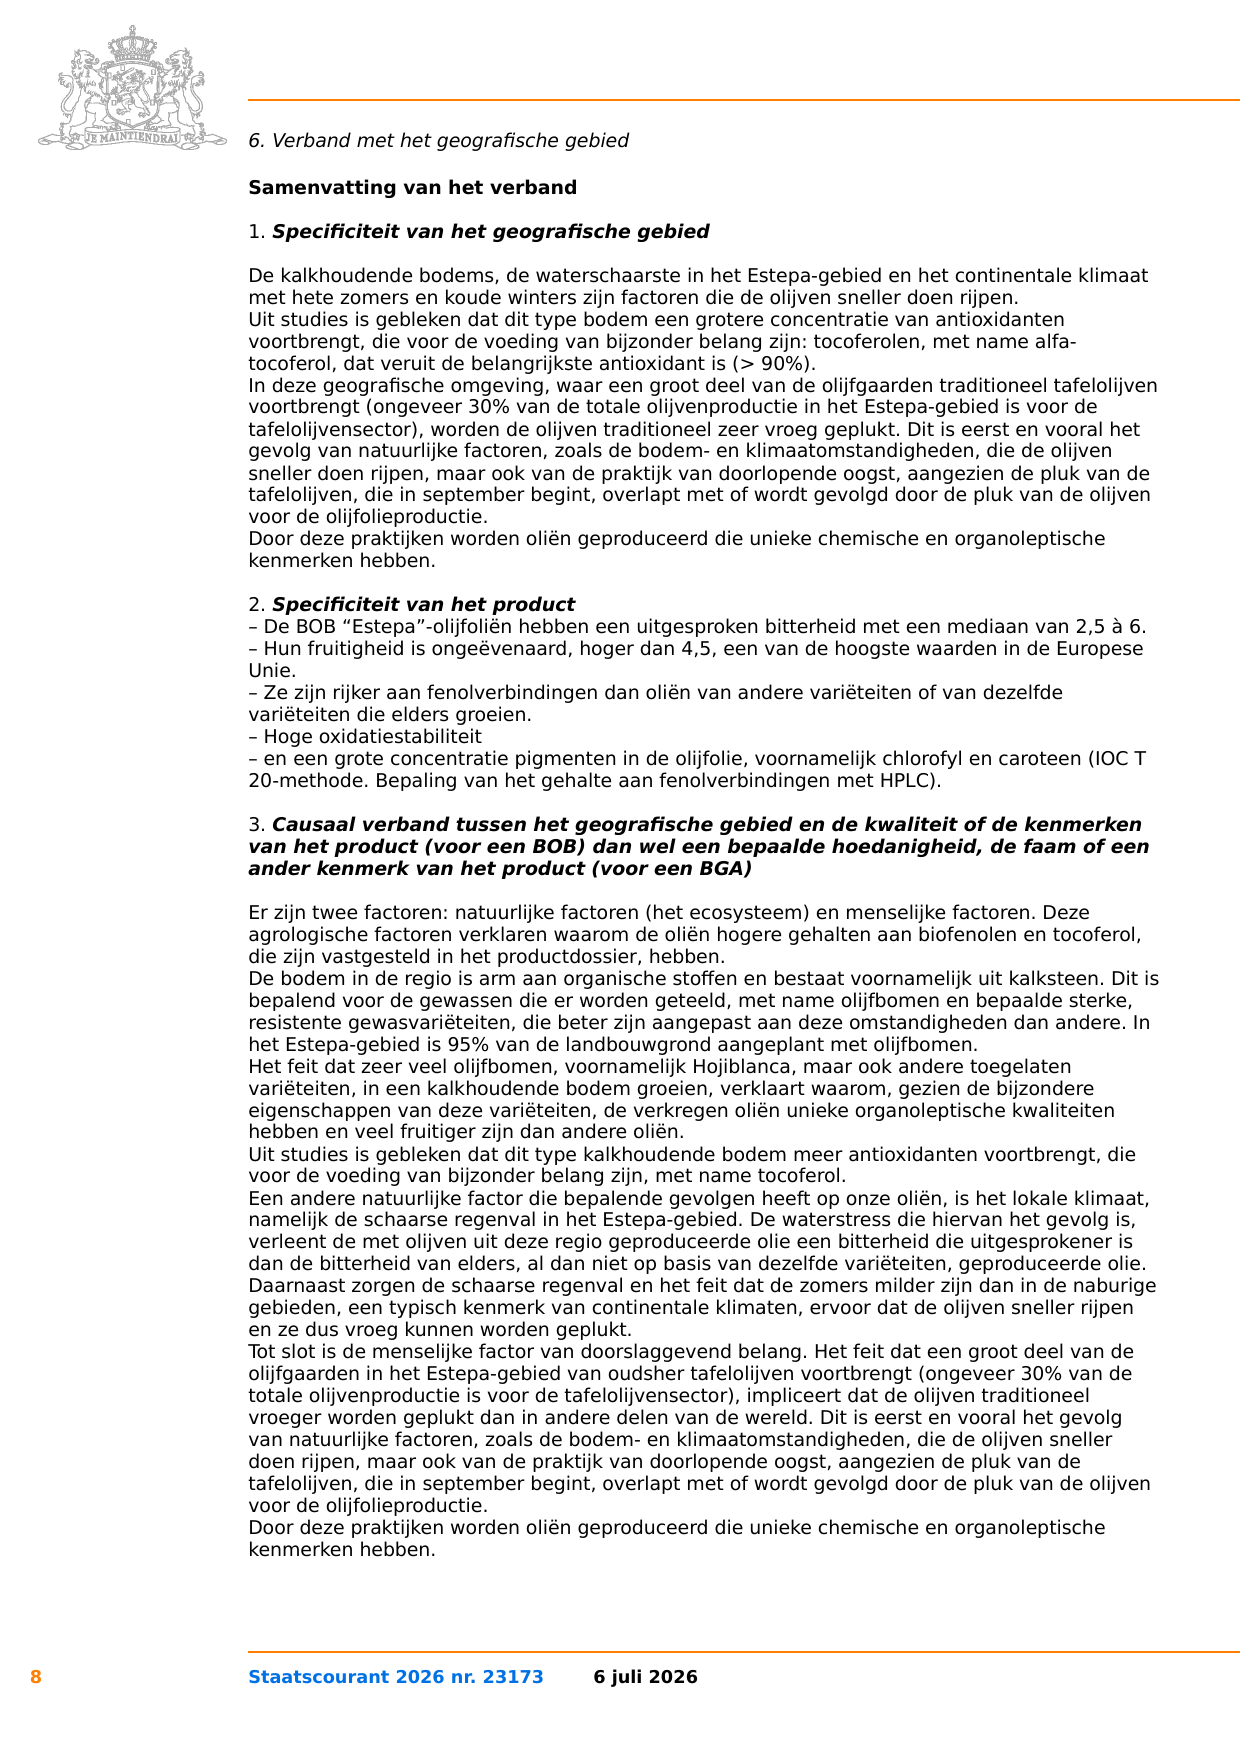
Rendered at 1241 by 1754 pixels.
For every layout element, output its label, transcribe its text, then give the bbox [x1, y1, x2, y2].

text Uit studies is gebleken dat dit type bodem een grotere concentratie van antioxidanten voortbrengt, die voor de voeding van bijzonder belang zijn: tocoferolen, met name alfa-tocoferol, dat veruit de belangrijkste antioxidant is (> 90%). [248, 308, 1163, 374]
text Het feit dat zeer veel olijfbomen, voornamelijk Hojiblanca, maar ook andere toegelaten variëteiten, in een kalkhoudende bodem groeien, verklaart waarom, gezien de bijzondere eigenschappen van deze variëteiten, de verkregen oliën unieke organoleptische kwaliteiten hebben en veel fruitiger zijn dan andere oliën. [248, 1056, 1163, 1143]
text – en een grote concentratie pigmenten in de olijfolie, voornamelijk chlorofyl en caroteen (IOC T 20-methode. Bepaling van het gehalte aan fenolverbindingen met HPLC). [248, 748, 1163, 792]
text Daarnaast zorgen de schaarse regenval en het feit dat de zomers milder zijn dan in de naburige gebieden, een typisch kenmerk van continentale klimaten, ervoor dat de olijven sneller rijpen en ze dus vroeg kunnen worden geplukt. [248, 1275, 1163, 1341]
text – Hun fruitigheid is ongeëvenaard, hoger dan 4,5, een van de hoogste waarden in de Europese Unie. [248, 638, 1163, 682]
subtitle 6. Verband met het geografische gebied [248, 130, 1163, 152]
subtitle Samenvatting van het verband [248, 177, 1163, 199]
text Tot slot is de menselijke factor van doorslaggevend belang. Het feit dat een groot deel van de olijfgaarden in het Estepa-gebied van oudsher tafelolijven voortbrengt (ongeveer 30% van de totale olijvenproductie is voor de tafelolijvensector), impliceert dat de olijven traditioneel vroeger worden geplukt dan in andere delen van de wereld. Dit is eerst en vooral het gevolg van natuurlijke factoren, zoals de bodem- en klimaatomstandigheden, die de olijven sneller doen rijpen, maar ook van de praktijk van doorlopende oogst, aangezien de pluk van de tafelolijven, die in september begint, overlapt met of wordt gevolgd door de pluk van de olijven voor de olijfolieproductie. [248, 1341, 1163, 1517]
text Een andere natuurlijke factor die bepalende gevolgen heeft op onze oliën, is het lokale klimaat, namelijk de schaarse regenval in het Estepa-gebied. De waterstress die hiervan het gevolg is, verleent de met olijven uit deze regio geproduceerde olie een bitterheid die uitgesprokener is dan de bitterheid van elders, al dan niet op basis van dezelfde variëteiten, geproduceerde olie. [248, 1187, 1163, 1275]
picture [38, 25, 227, 150]
subtitle 3. Causaal verband tussen het geografische gebied en de kwaliteit of de kenmerken van het product (voor een BOB) dan wel een bepaalde hoedanigheid, de faam of een ander kenmerk van het product (voor een BGA) [248, 814, 1163, 880]
text – Hoge oxidatiestabiliteit [248, 726, 1163, 748]
text – Ze zijn rijker aan fenolverbindingen dan oliën van andere variëteiten of van dezelfde variëteiten die elders groeien. [248, 682, 1163, 726]
subtitle 1. Specificiteit van het geografische gebied [248, 221, 1163, 243]
text Uit studies is gebleken dat dit type kalkhoudende bodem meer antioxidanten voortbrengt, die voor de voeding van bijzonder belang zijn, met name tocoferol. [248, 1143, 1163, 1187]
text Door deze praktijken worden oliën geproduceerd die unieke chemische en organoleptische kenmerken hebben. [248, 1517, 1163, 1561]
text De bodem in de regio is arm aan organische stoffen en bestaat voornamelijk uit kalksteen. Dit is bepalend voor de gewassen die er worden geteeld, met name olijfbomen en bepaalde sterke, resistente gewasvariëteiten, die beter zijn aangepast aan deze omstandigheden dan andere. In het Estepa-gebied is 95% van de landbouwgrond aangeplant met olijfbomen. [248, 968, 1163, 1056]
text In deze geografische omgeving, waar een groot deel van de olijfgaarden traditioneel tafelolijven voortbrengt (ongeveer 30% van de totale olijvenproductie in het Estepa-gebied is voor de tafelolijvensector), worden de olijven traditioneel zeer vroeg geplukt. Dit is eerst en vooral het gevolg van natuurlijke factoren, zoals de bodem- en klimaatomstandigheden, die de olijven sneller doen rijpen, maar ook van de praktijk van doorlopende oogst, aangezien de pluk van de tafelolijven, die in september begint, overlapt met of wordt gevolgd door de pluk van de olijven voor de olijfolieproductie. [248, 374, 1163, 528]
text De kalkhoudende bodems, de waterschaarste in het Estepa-gebied en het continentale klimaat met hete zomers en koude winters zijn factoren die de olijven sneller doen rijpen. [248, 264, 1163, 308]
text – De BOB “Estepa”-olijfoliën hebben een uitgesproken bitterheid met een mediaan van 2,5 à 6. [248, 616, 1163, 638]
subtitle 2. Specificiteit van het product [248, 594, 1163, 616]
text Er zijn twee factoren: natuurlijke factoren (het ecosysteem) en menselijke factoren. Deze agrologische factoren verklaren waarom de oliën hogere gehalten aan biofenolen en tocoferol, die zijn vastgesteld in het productdossier, hebben. [248, 902, 1163, 968]
text Door deze praktijken worden oliën geproduceerd die unieke chemische en organoleptische kenmerken hebben. [248, 528, 1163, 572]
